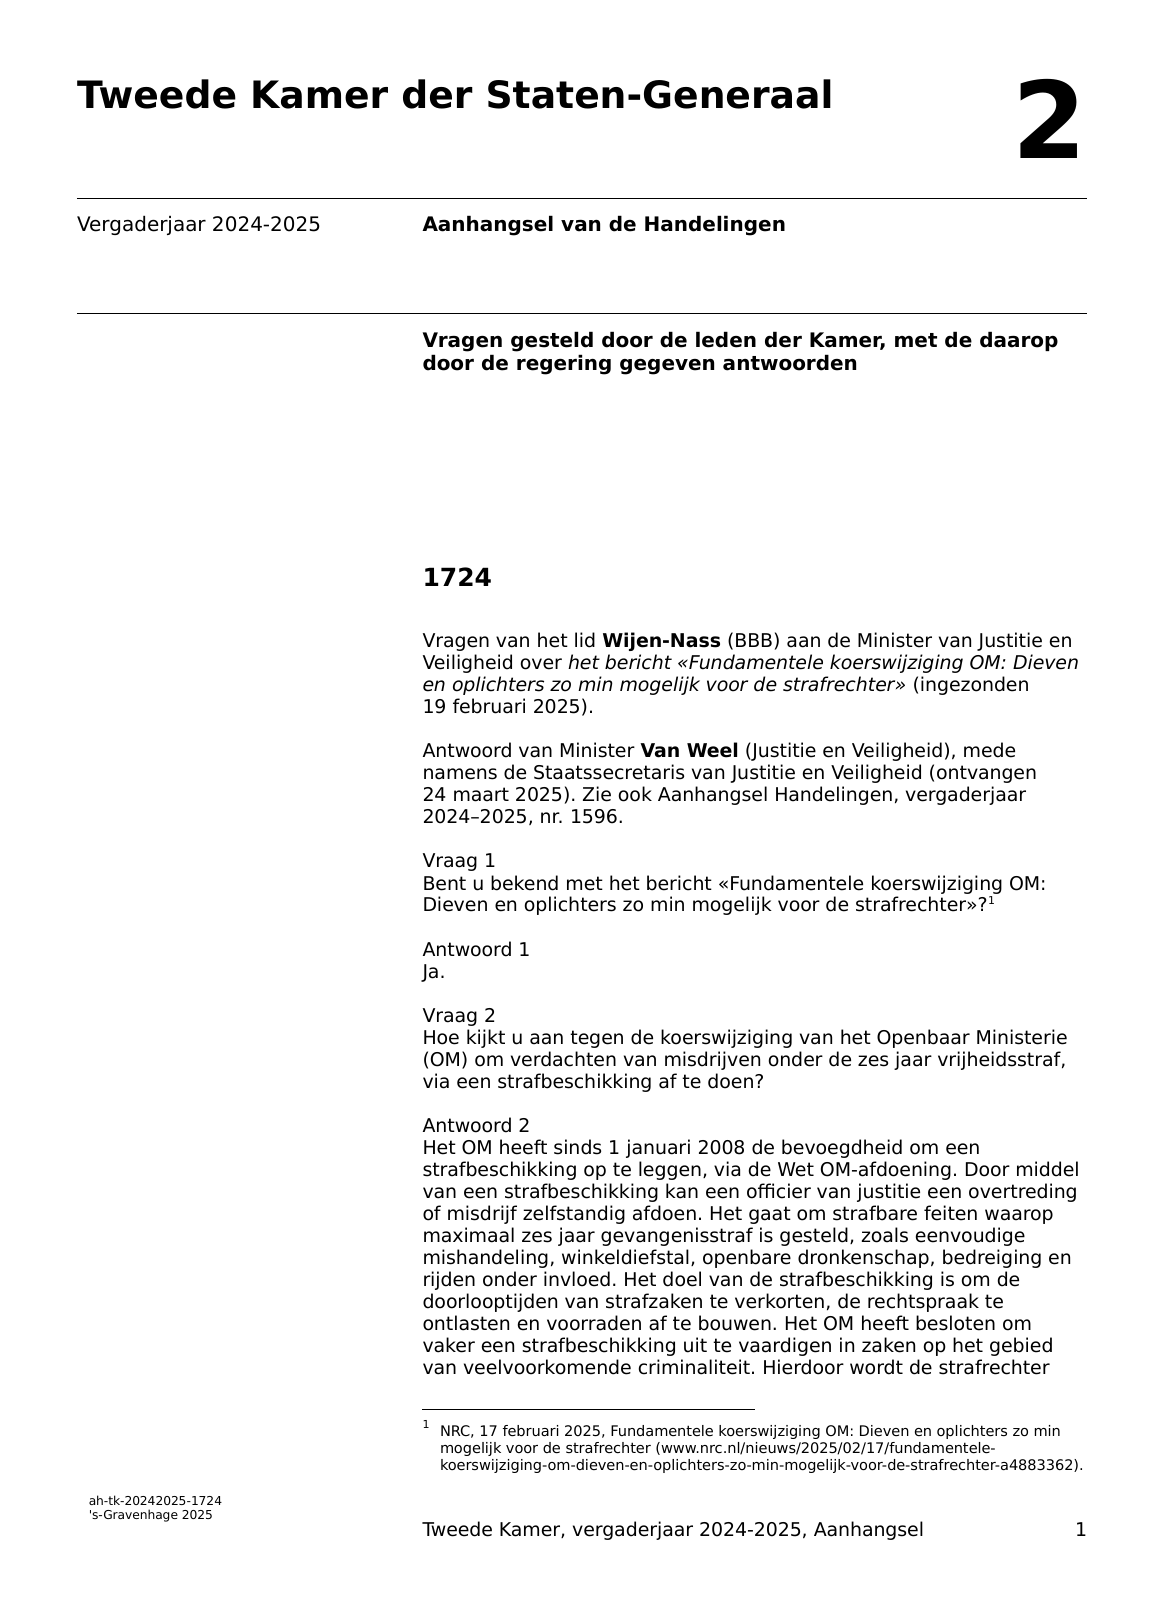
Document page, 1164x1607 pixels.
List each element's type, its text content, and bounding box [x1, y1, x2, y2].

table_cell Vergaderjaar 2024-2025 [77, 199, 422, 313]
table_header Tweede Kamer der Staten-Generaal [77, 59, 886, 198]
table_cell Vragen gesteld door de leden der Kamer, met de daarop door de regering gegeven antwoorden [422, 314, 1087, 375]
text Hoe kijkt u aan tegen de koerswijziging van het Openbaar Ministerie (OM) om verdachten van misdrijven onder de zes jaar vrijheidsstraf, via een strafbeschikking af te doen? [422, 1027, 1087, 1093]
table_cell Aanhangsel van de Handelingen [422, 199, 1087, 313]
table_cell [77, 314, 422, 375]
text Bent u bekend met het bericht «Fundamentele koerswijziging OM: Dieven en oplichters zo min mogelijk voor de strafrechter»? [422, 872, 1087, 916]
text Vraag 2 [422, 1005, 1087, 1027]
text ah-tk-20242025-1724 [88, 1494, 323, 1508]
text Vragen van het lid Wijen-Nass (BBB) aan de Minister van Justitie en Veiligheid over het bericht «Fundamentele koerswijziging OM: Dieven en oplichters zo min mogelijk voor de strafrechter» (ingezonden 19 februari 2025). [422, 630, 1087, 718]
table_header 2 [886, 59, 1087, 198]
text 's-Gravenhage 2025 [88, 1508, 323, 1522]
text Vraag 1 [422, 850, 1087, 872]
text NRC, 17 februari 2025, Fundamentele koerswijziging OM: Dieven en oplichters zo min mogelijk voor de strafrechter (www.nrc.nl/nieuws/2025/02/17/fundamentele-koerswijziging-om-dieven-en-oplichters-zo-min-mogelijk-voor-de-strafrechter-a4883362). [422, 1418, 1087, 1474]
text Antwoord 2 [422, 1115, 1087, 1137]
text Antwoord 1 [422, 938, 1087, 961]
text 1724 [422, 563, 1087, 592]
text Antwoord van Minister Van Weel (Justitie en Veiligheid), mede namens de Staatssecretaris van Justitie en Veiligheid (ontvangen 24 maart 2025). Zie ook Aanhangsel Handelingen, vergaderjaar 2024–2025, nr. 1596. [422, 740, 1087, 828]
text Het OM heeft sinds 1 januari 2008 de bevoegdheid om een strafbeschikking op te leggen, via de Wet OM-afdoening. Door middel van een strafbeschikking kan een officier van justitie een overtreding of misdrijf zelfstandig afdoen. Het gaat om strafbare feiten waarop maximaal zes jaar gevangenisstraf is gesteld, zoals eenvoudige mishandeling, winkeldiefstal, openbare dronkenschap, bedreiging en rijden onder invloed. Het doel van de strafbeschikking is om de doorlooptijden van strafzaken te verkorten, de rechtspraak te ontlasten en voorraden af te bouwen. Het OM heeft besloten om vaker een strafbeschikking uit te vaardigen in zaken op het gebied van veelvoorkomende criminaliteit. Hierdoor wordt de strafrechter [422, 1137, 1087, 1378]
text Ja. [422, 961, 1087, 982]
